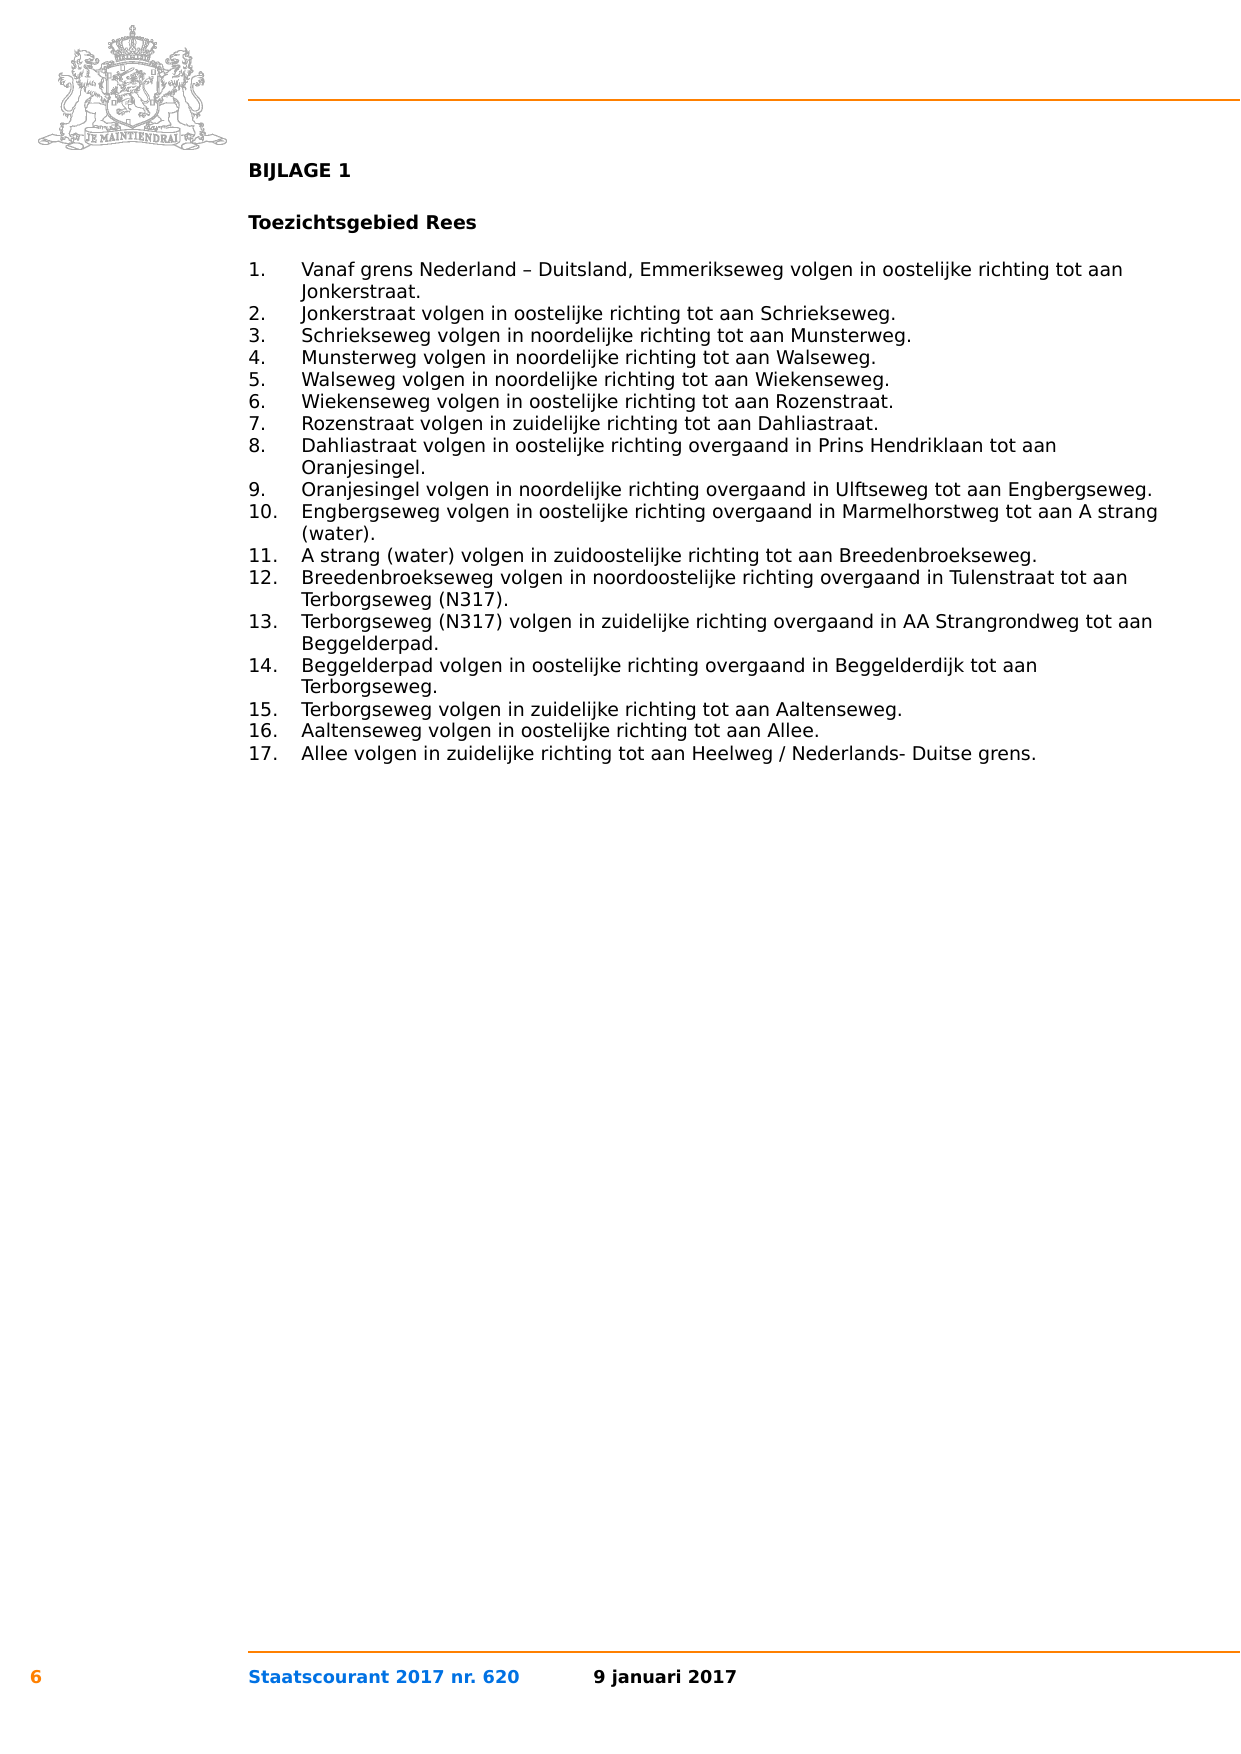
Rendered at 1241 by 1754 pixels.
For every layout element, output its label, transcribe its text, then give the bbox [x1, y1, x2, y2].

subtitle BIJLAGE 1 [248, 160, 1163, 182]
text 15. Terborgseweg volgen in zuidelijke richting tot aan Aaltenseweg. [248, 698, 1163, 720]
picture [38, 25, 227, 150]
text 5. Walseweg volgen in noordelijke richting tot aan Wiekenseweg. [248, 369, 1163, 391]
text 9. Oranjesingel volgen in noordelijke richting overgaand in Ulftseweg tot aan Engbergseweg. [248, 479, 1163, 501]
text 17. Allee volgen in zuidelijke richting tot aan Heelweg / Nederlands- Duitse grens. [248, 742, 1163, 764]
text 2. Jonkerstraat volgen in oostelijke richting tot aan Schriekseweg. [248, 303, 1163, 325]
text 14. Beggelderpad volgen in oostelijke richting overgaand in Beggelderdijk tot aan Terborgseweg. [248, 654, 1163, 698]
subtitle Toezichtsgebied Rees [248, 212, 1163, 234]
text 4. Munsterweg volgen in noordelijke richting tot aan Walseweg. [248, 347, 1163, 369]
text 3. Schriekseweg volgen in noordelijke richting tot aan Munsterweg. [248, 325, 1163, 347]
text 10. Engbergseweg volgen in oostelijke richting overgaand in Marmelhorstweg tot aan A strang (water). [248, 501, 1163, 544]
text 7. Rozenstraat volgen in zuidelijke richting tot aan Dahliastraat. [248, 413, 1163, 435]
text 6. Wiekenseweg volgen in oostelijke richting tot aan Rozenstraat. [248, 391, 1163, 413]
text 11. A strang (water) volgen in zuidoostelijke richting tot aan Breedenbroekseweg. [248, 544, 1163, 567]
text 16. Aaltenseweg volgen in oostelijke richting tot aan Allee. [248, 720, 1163, 742]
text 8. Dahliastraat volgen in oostelijke richting overgaand in Prins Hendriklaan tot aan Oranjesingel. [248, 435, 1163, 479]
text 13. Terborgseweg (N317) volgen in zuidelijke richting overgaand in AA Strangrondweg tot aan Beggelderpad. [248, 611, 1163, 654]
text 12. Breedenbroekseweg volgen in noordoostelijke richting overgaand in Tulenstraat tot aan Terborgseweg (N317). [248, 567, 1163, 611]
text 1. Vanaf grens Nederland – Duitsland, Emmerikseweg volgen in oostelijke richting tot aan Jonkerstraat. [248, 259, 1163, 303]
